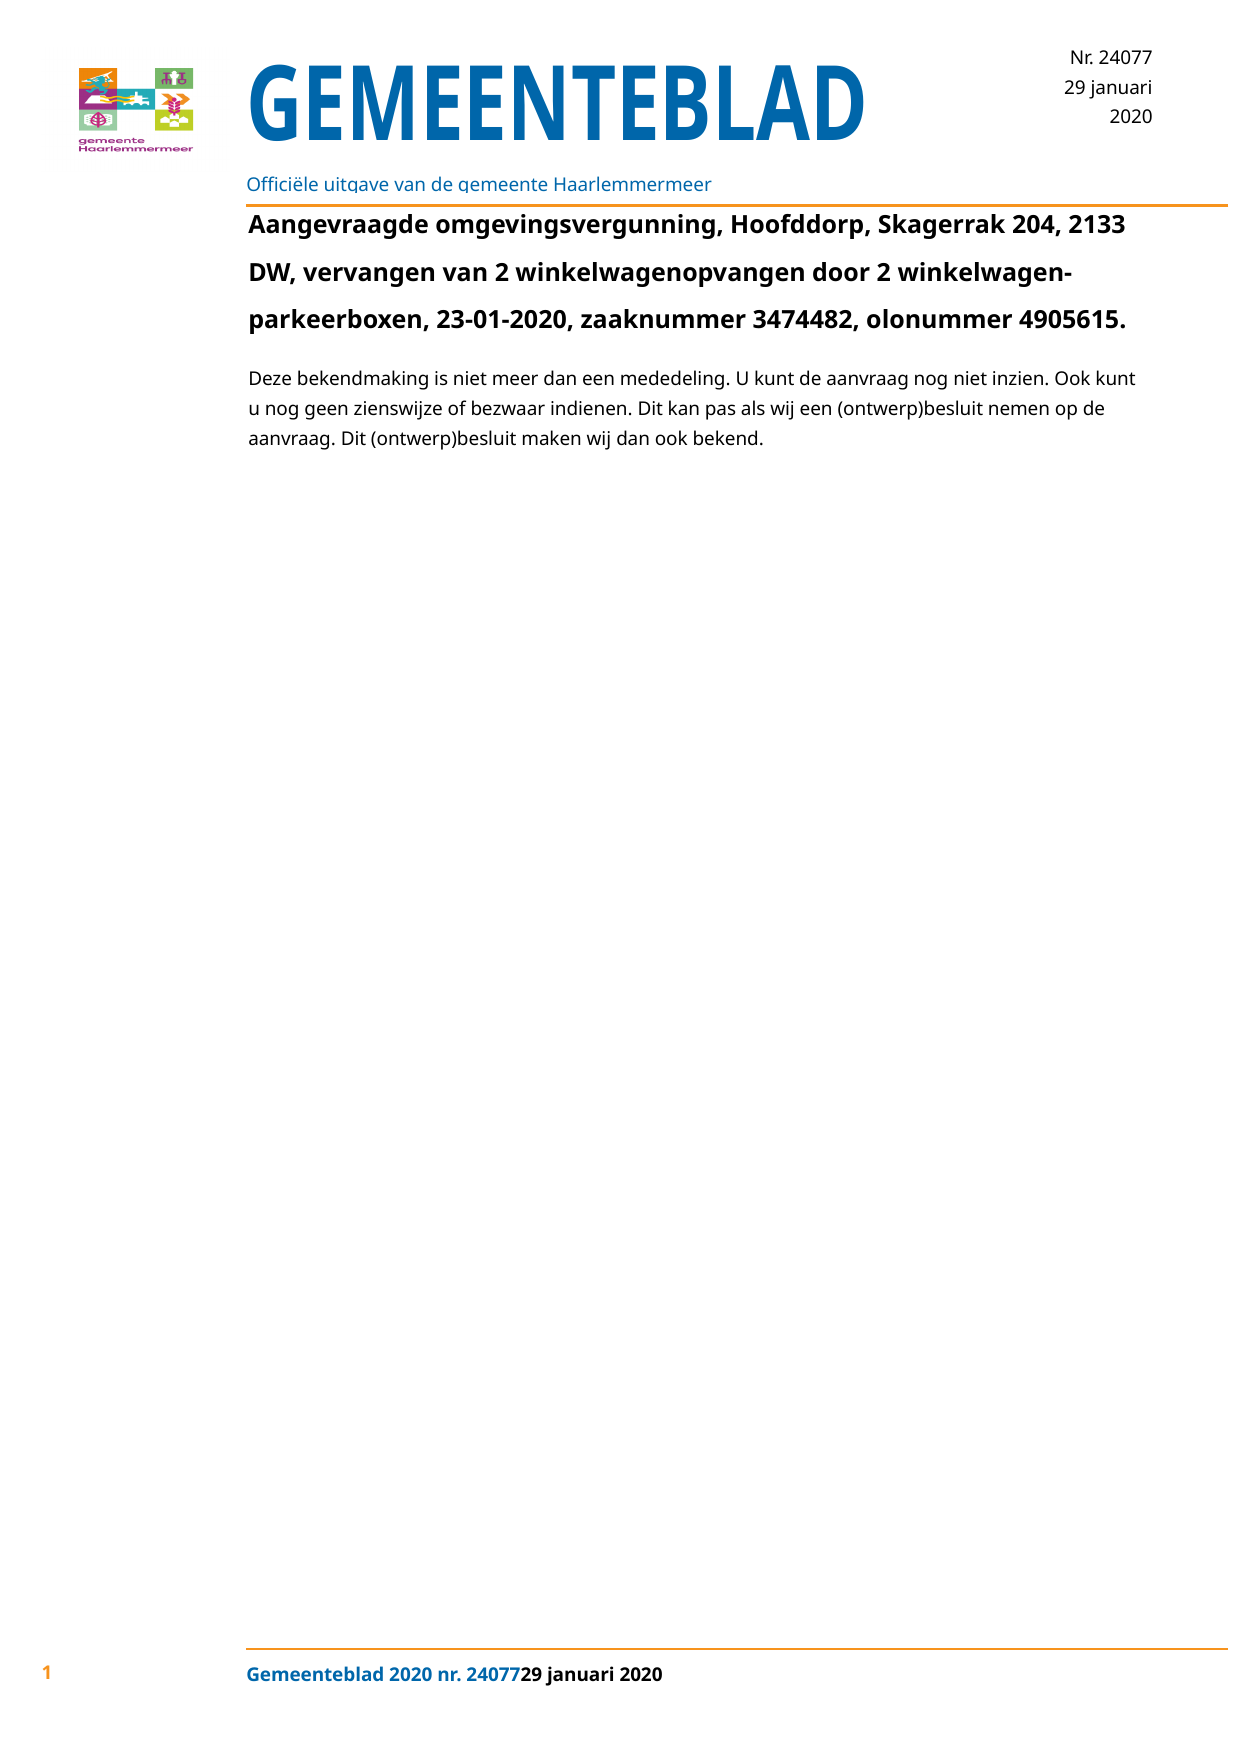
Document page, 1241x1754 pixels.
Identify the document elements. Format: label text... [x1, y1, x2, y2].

picture [41, 47, 231, 172]
text Deze bekendmaking is niet meer dan een mededeling. U kunt de aanvraag nog niet inzien. Ook kunt u nog geen zienswijze of bezwaar indienen. Dit kan pas als wij een (ontwerp)besluit nemen op de aanvraag. Dit (ontwerp)besluit maken wij dan ook bekend. [248, 366, 1152, 450]
text Aangevraagde omgevingsvergunning, Hoofddorp, Skagerrak 204, 2133 DW, vervangen van 2 winkelwagenopvangen door 2 winkelwagen-parkeerboxen, 23-01-2020, zaaknummer 3474482, olonummer 4905615. [248, 207, 1152, 336]
